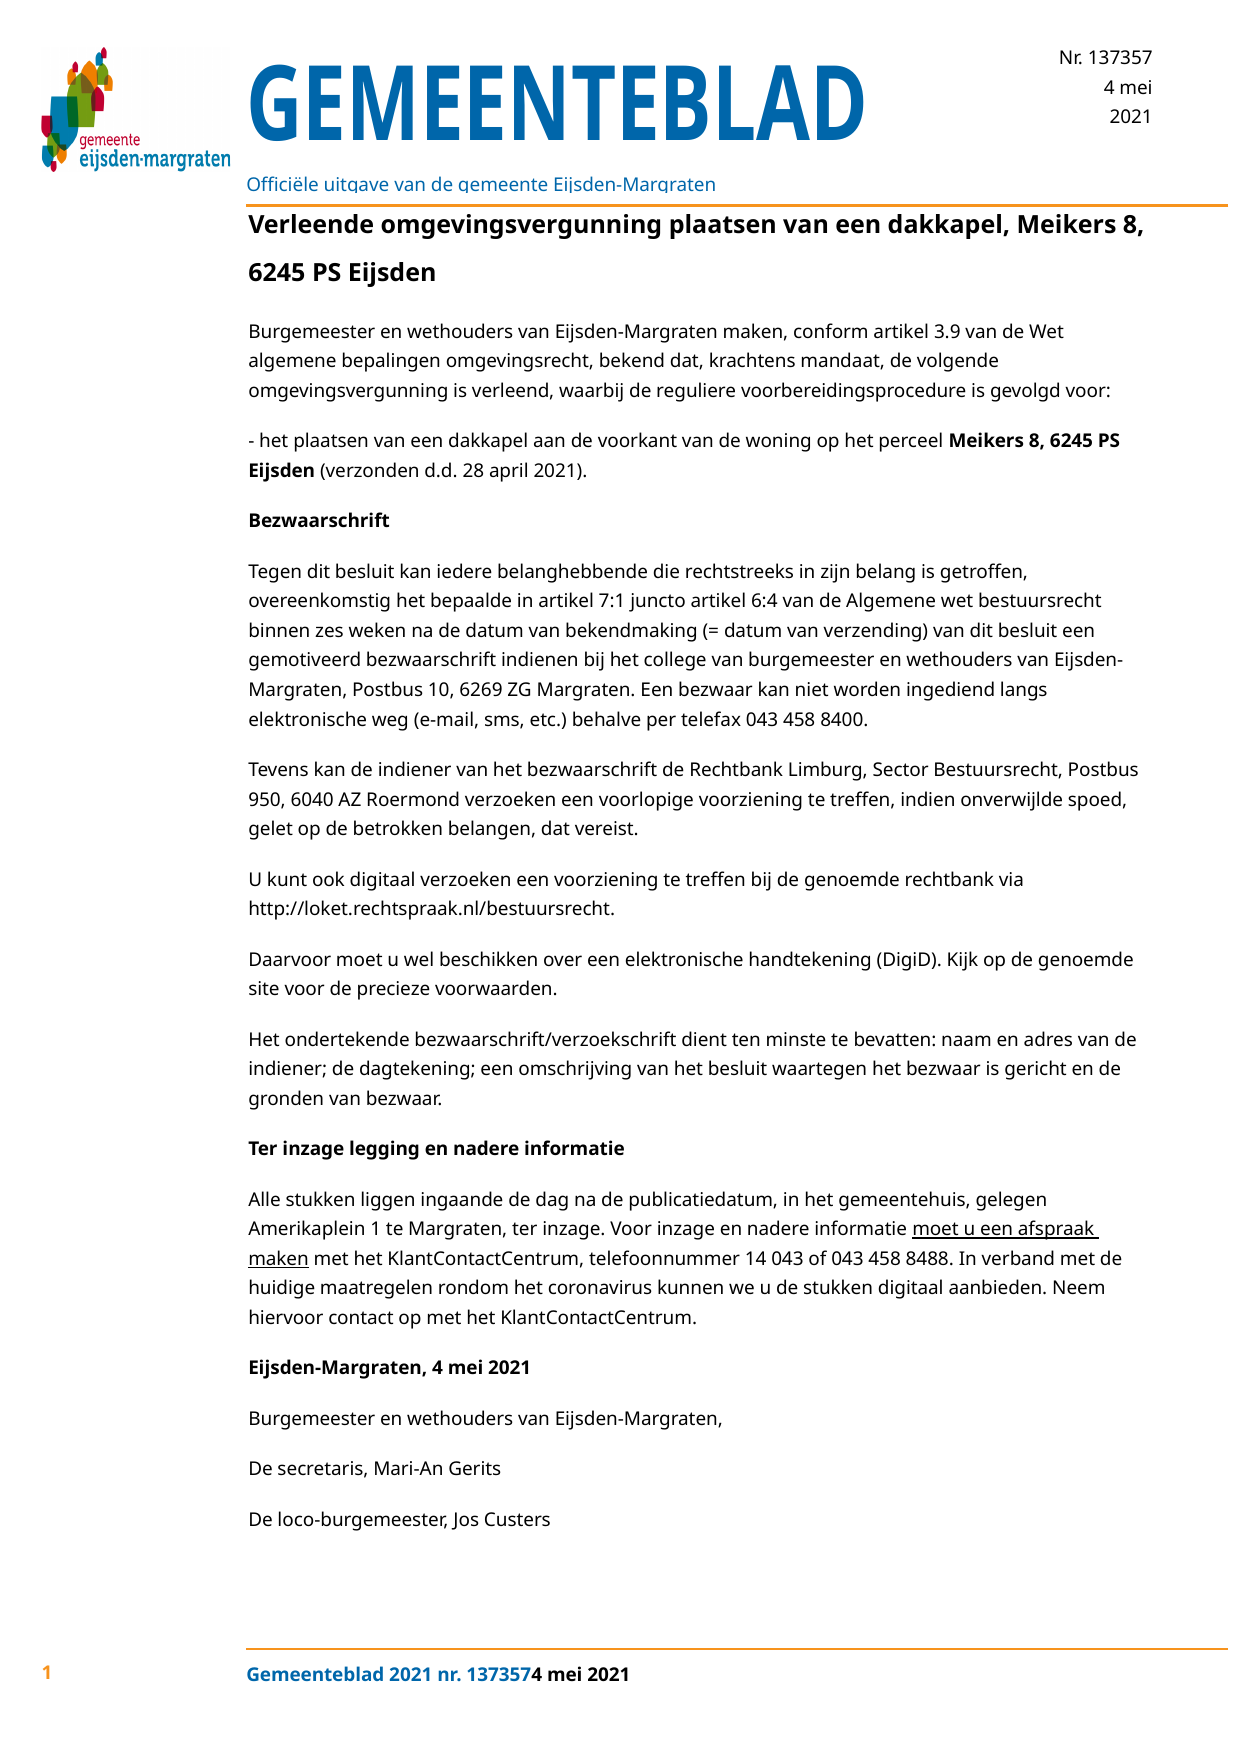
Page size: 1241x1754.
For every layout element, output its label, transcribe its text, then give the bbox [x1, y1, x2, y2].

text Bezwaarschrift [248, 507, 1152, 533]
text Burgemeester en wethouders van Eijsden-Margraten, [248, 1405, 1152, 1431]
picture [41, 47, 231, 172]
text U kunt ook digitaal verzoeken een voorziening te treffen bij de genoemde rechtbank via http://loket.rechtspraak.nl/bestuursrecht. [248, 866, 1152, 921]
text Alle stukken liggen ingaande de dag na de publicatiedatum, in het gemeentehuis, gelegen Amerikaplein 1 te Margraten, ter inzage. Voor inzage en nadere informatie moet u een afspraak maken met het KlantContactCentrum, telefoonnummer 14 043 of 043 458 8488. In verband met de huidige maatregelen rondom het coronavirus kunnen we u de stukken digitaal aanbieden. Neem hiervoor contact op met het KlantContactCentrum. [248, 1186, 1152, 1330]
text Ter inzage legging en nadere informatie [248, 1135, 1152, 1161]
text De secretaris, Mari-An Gerits [248, 1455, 1152, 1481]
text Daarvoor moet u wel beschikken over een elektronische handtekening (DigiD). Kijk op de genoemde site voor de precieze voorwaarden. [248, 946, 1152, 1001]
text Burgemeester en wethouders van Eijsden-Margraten maken, conform artikel 3.9 van de Wet algemene bepalingen omgevingsrecht, bekend dat, krachtens mandaat, de volgende omgevingsvergunning is verleend, waarbij de reguliere voorbereidingsprocedure is gevolgd voor: [248, 318, 1152, 403]
text Eijsden-Margraten, 4 mei 2021 [248, 1354, 1152, 1380]
text Het ondertekende bezwaarschrift/verzoekschrift dient ten minste te bevatten: naam en adres van de indiener; de dagtekening; een omschrijving van het besluit waartegen het bezwaar is gericht en de gronden van bezwaar. [248, 1026, 1152, 1111]
text - het plaatsen van een dakkapel aan de voorkant van de woning op het perceel Meikers 8, 6245 PS Eijsden (verzonden d.d. 28 april 2021). [248, 427, 1152, 483]
text Verleende omgevingsvergunning plaatsen van een dakkapel, Meikers 8, 6245 PS Eijsden [248, 207, 1152, 288]
text Tevens kan de indiener van het bezwaarschrift de Rechtbank Limburg, Sector Bestuursrecht, Postbus 950, 6040 AZ Roermond verzoeken een voorlopige voorziening te treffen, indien onverwijlde spoed, gelet op de betrokken belangen, dat vereist. [248, 756, 1152, 841]
text Tegen dit besluit kan iedere belanghebbende die rechtstreeks in zijn belang is getroffen, overeenkomstig het bepaalde in artikel 7:1 juncto artikel 6:4 van de Algemene wet bestuursrecht binnen zes weken na de datum van bekendmaking (= datum van verzending) van dit besluit een gemotiveerd bezwaarschrift indienen bij het college van burgemeester en wethouders van Eijsden-Margraten, Postbus 10, 6269 ZG Margraten. Een bezwaar kan niet worden ingediend langs elektronische weg (e-mail, sms, etc.) behalve per telefax 043 458 8400. [248, 558, 1152, 732]
text De loco-burgemeester, Jos Custers [248, 1506, 1152, 1532]
